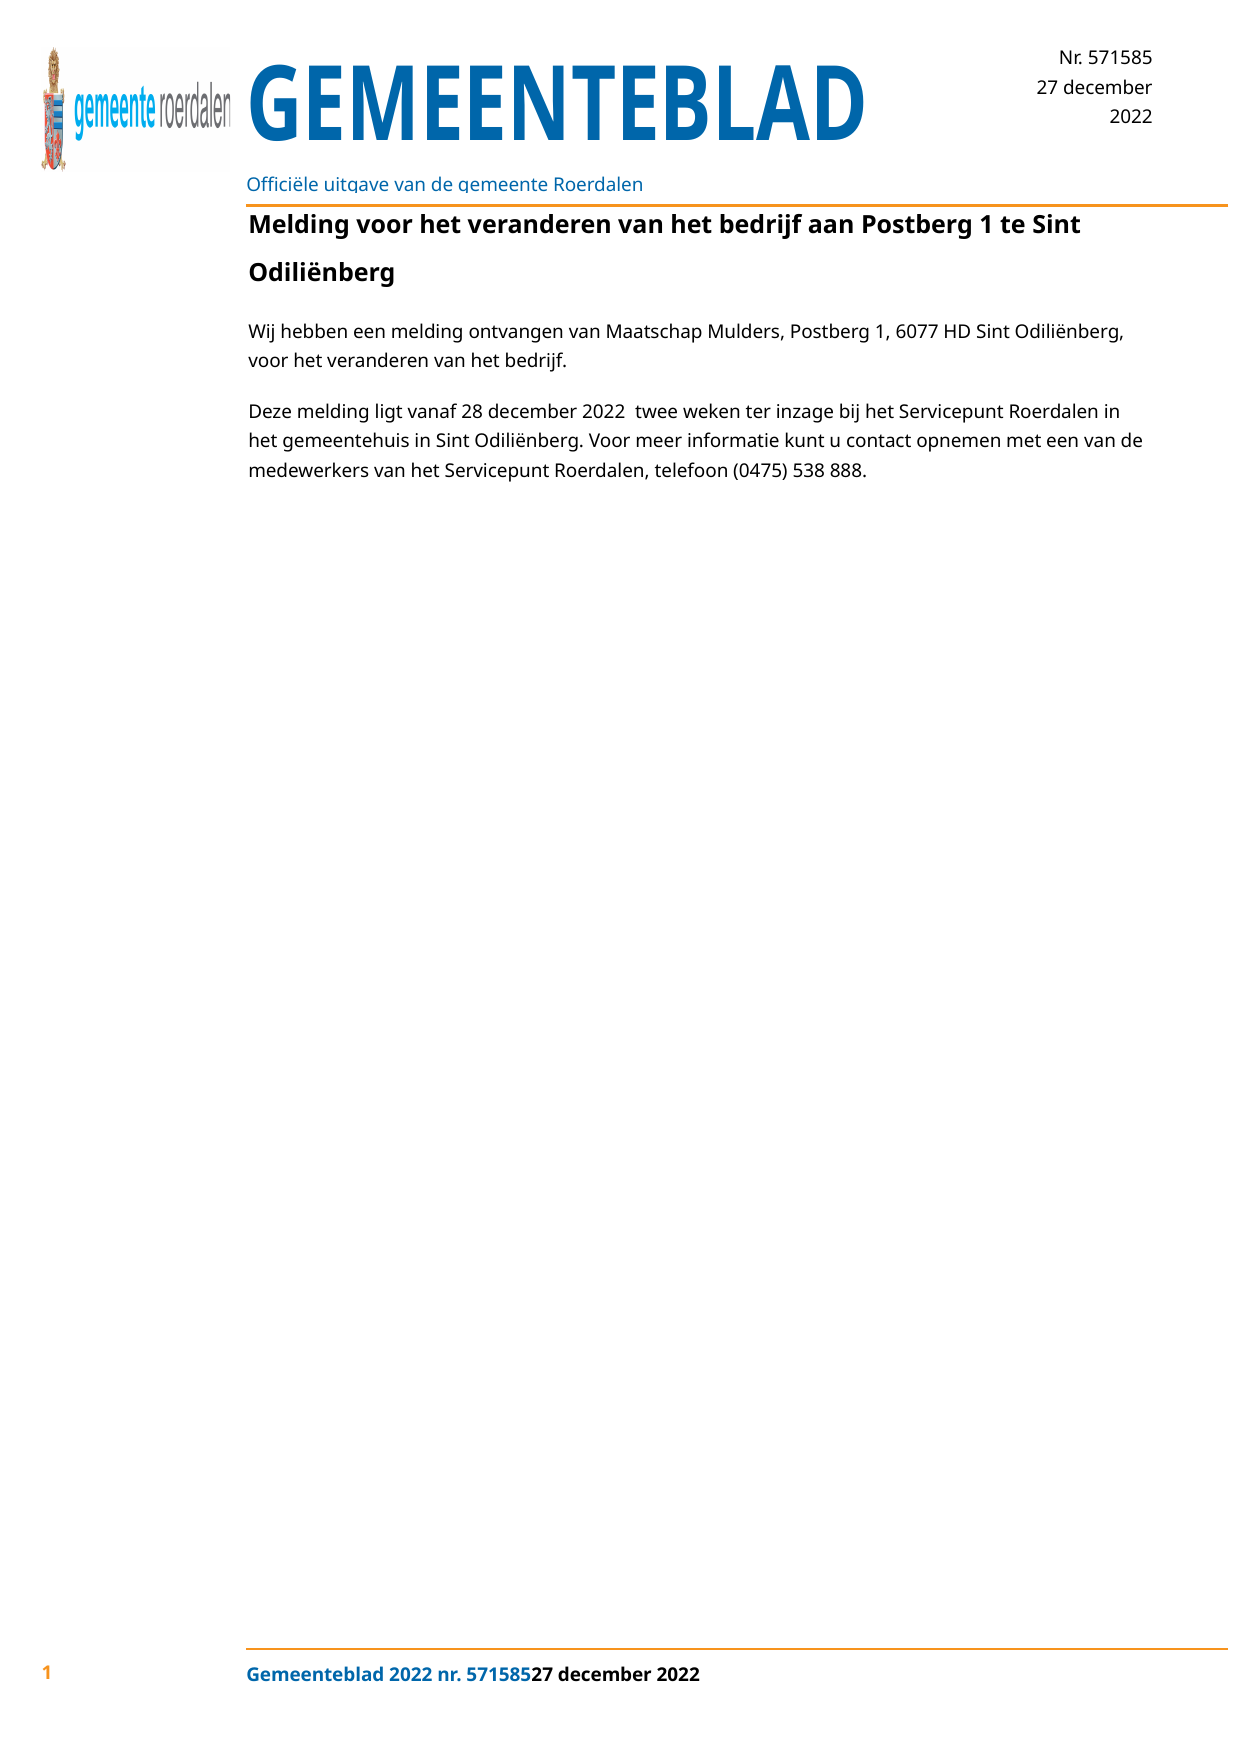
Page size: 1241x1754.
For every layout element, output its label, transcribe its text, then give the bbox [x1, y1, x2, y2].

text Wij hebben een melding ontvangen van Maatschap Mulders, Postberg 1, 6077 HD Sint Odiliënberg, voor het veranderen van het bedrijf. [248, 318, 1152, 373]
picture [41, 47, 231, 172]
text Melding voor het veranderen van het bedrijf aan Postberg 1 te Sint Odiliënberg [248, 207, 1152, 288]
text Deze melding ligt vanaf 28 december 2022 twee weken ter inzage bij het Servicepunt Roerdalen in het gemeentehuis in Sint Odiliënberg. Voor meer informatie kunt u contact opnemen met een van de medewerkers van het Servicepunt Roerdalen, telefoon (0475) 538 888. [248, 398, 1152, 483]
